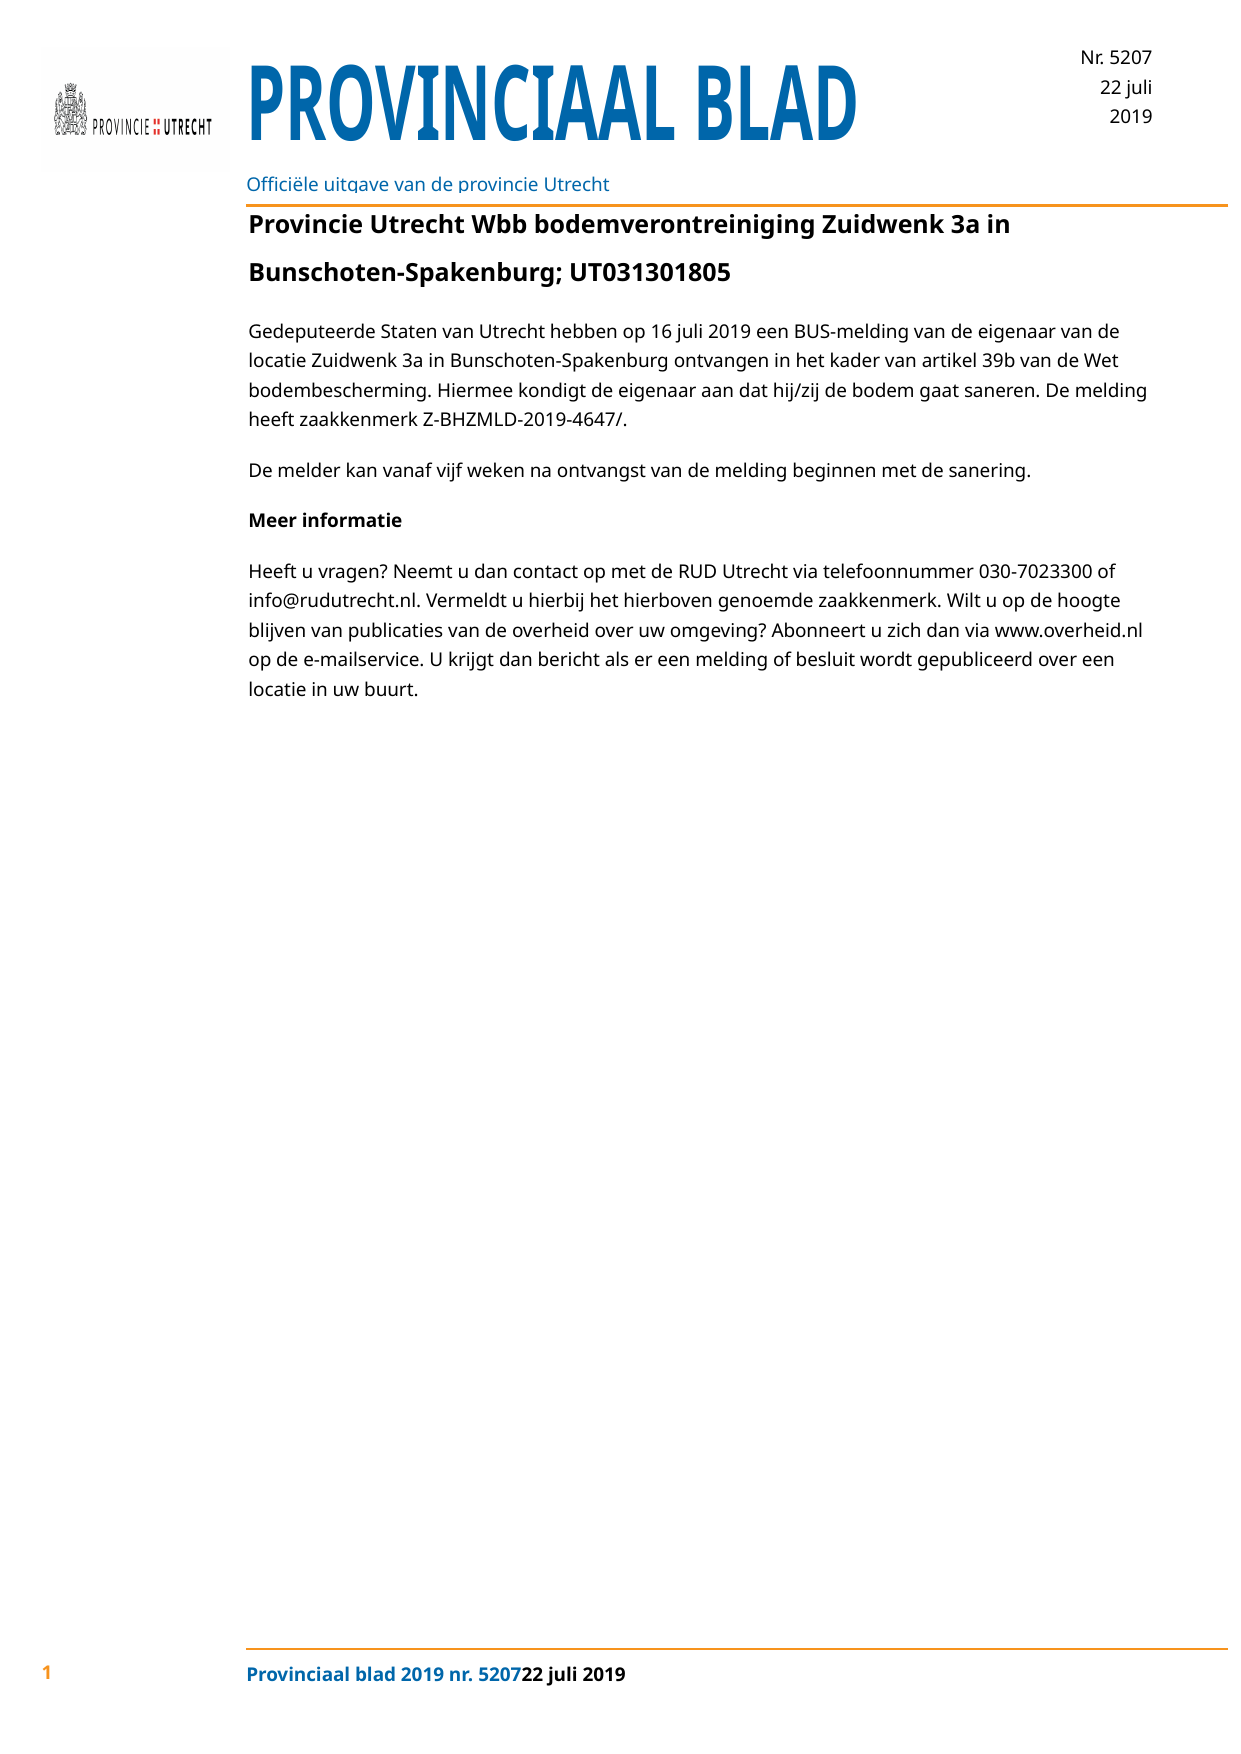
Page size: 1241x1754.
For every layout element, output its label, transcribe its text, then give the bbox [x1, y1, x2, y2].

text Gedeputeerde Staten van Utrecht hebben op 16 juli 2019 een BUS-melding van de eigenaar van de locatie Zuidwenk 3a in Bunschoten-Spakenburg ontvangen in het kader van artikel 39b van de Wet bodembescherming. Hiermee kondigt de eigenaar aan dat hij/zij de bodem gaat saneren. De melding heeft zaakkenmerk Z-BHZMLD-2019-4647/. [248, 318, 1152, 432]
text Heeft u vragen? Neemt u dan contact op met de RUD Utrecht via telefoonnummer 030-7023300 of info@rudutrecht.nl. Vermeldt u hierbij het hierboven genoemde zaakkenmerk. Wilt u op de hoogte blijven van publicaties van de overheid over uw omgeving? Abonneert u zich dan via www.overheid.nl op de e-mailservice. U krijgt dan bericht als er een melding of besluit wordt gepubliceerd over een locatie in uw buurt. [248, 558, 1152, 702]
text Meer informatie [248, 507, 1152, 533]
picture [41, 47, 231, 172]
text Provincie Utrecht Wbb bodemverontreiniging Zuidwenk 3a in Bunschoten-Spakenburg; UT031301805 [248, 207, 1152, 288]
text De melder kan vanaf vijf weken na ontvangst van de melding beginnen met de sanering. [248, 457, 1152, 483]
